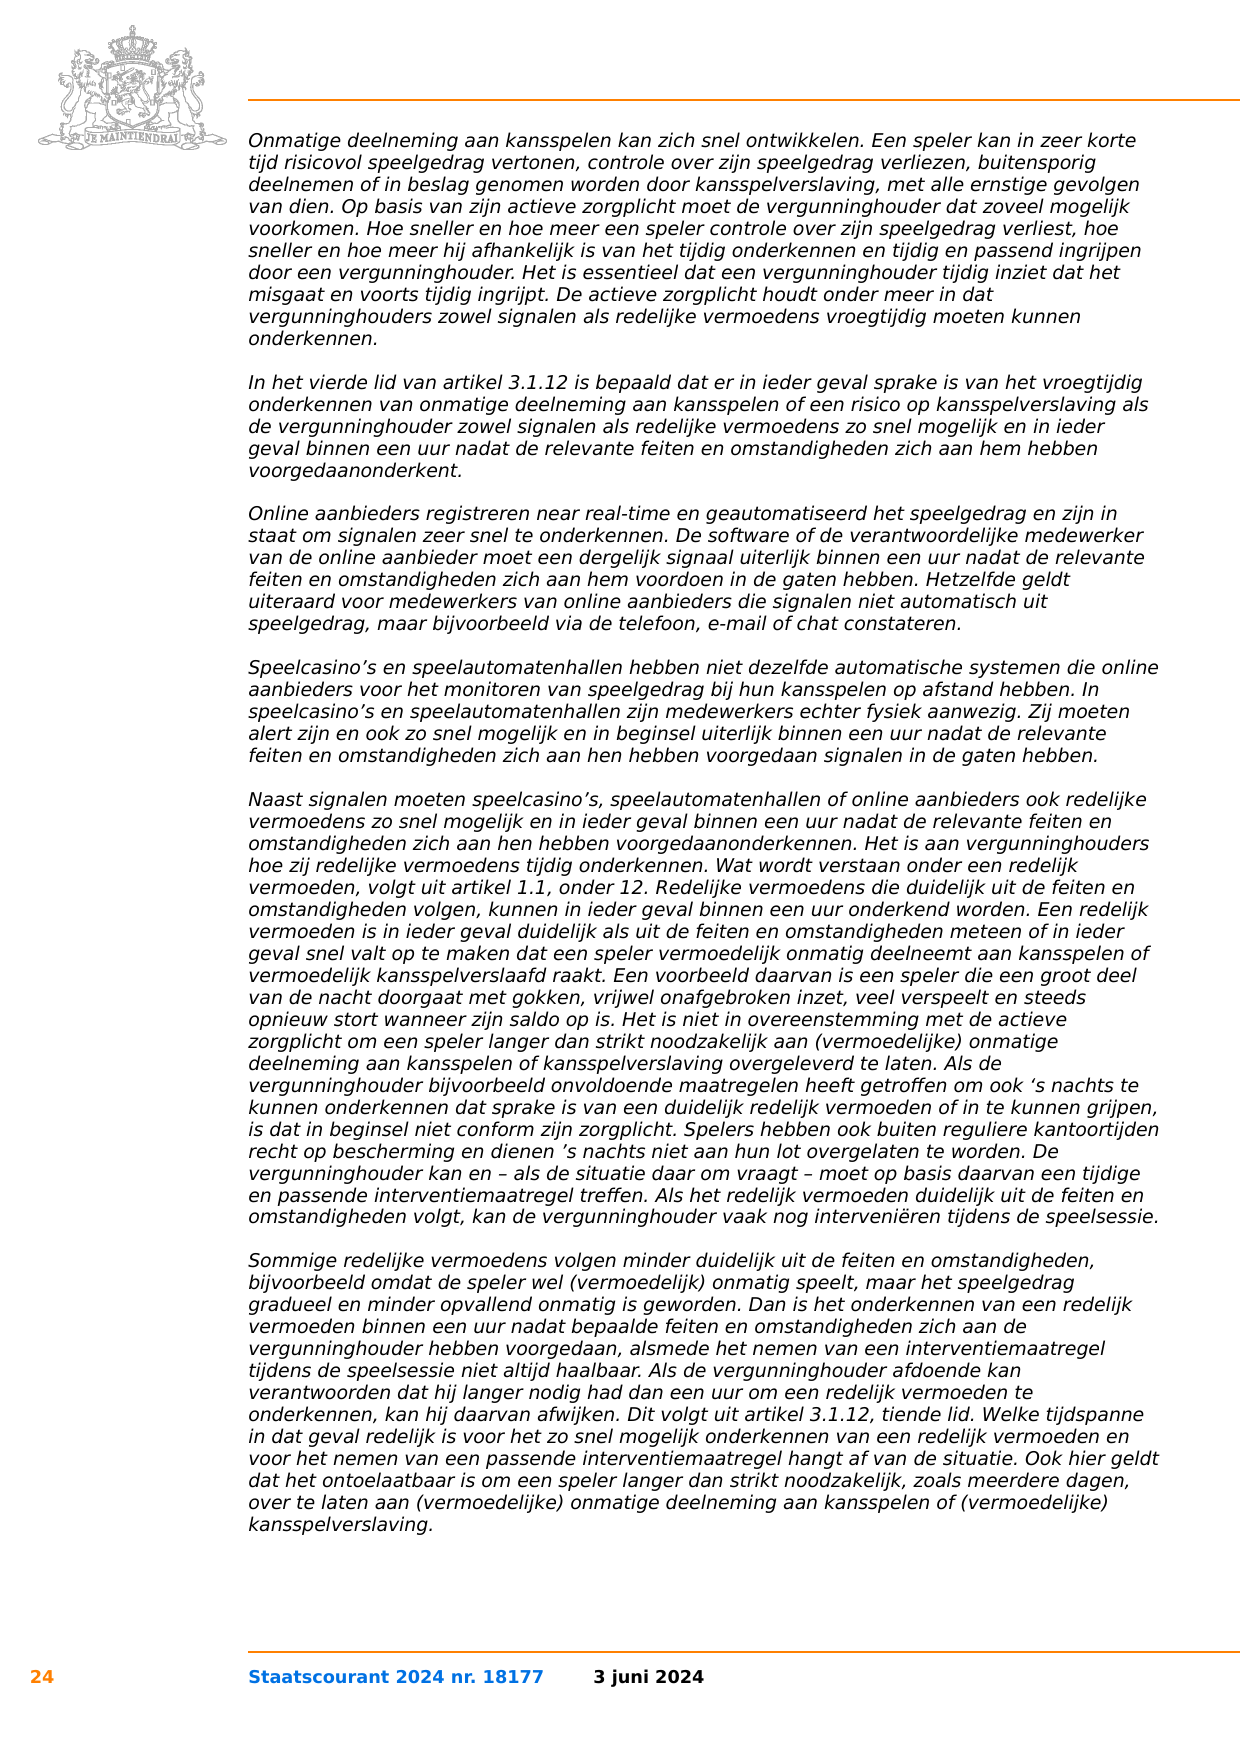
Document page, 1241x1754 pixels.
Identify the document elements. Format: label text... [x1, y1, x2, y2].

text Naast signalen moeten speelcasino’s, speelautomatenhallen of online aanbieders ook redelijke vermoedens zo snel mogelijk en in ieder geval binnen een uur nadat de relevante feiten en omstandigheden zich aan hen hebben voorgedaanonderkennen. Het is aan vergunninghouders hoe zij redelijke vermoedens tijdig onderkennen. Wat wordt verstaan onder een redelijk vermoeden, volgt uit artikel 1.1, onder 12. Redelijke vermoedens die duidelijk uit de feiten en omstandigheden volgen, kunnen in ieder geval binnen een uur onderkend worden. Een redelijk vermoeden is in ieder geval duidelijk als uit de feiten en omstandigheden meteen of in ieder geval snel valt op te maken dat een speler vermoedelijk onmatig deelneemt aan kansspelen of vermoedelijk kansspelverslaafd raakt. Een voorbeeld daarvan is een speler die een groot deel van de nacht doorgaat met gokken, vrijwel onafgebroken inzet, veel verspeelt en steeds opnieuw stort wanneer zijn saldo op is. Het is niet in overeenstemming met de actieve zorgplicht om een speler langer dan strikt noodzakelijk aan (vermoedelijke) onmatige deelneming aan kansspelen of kansspelverslaving overgeleverd te laten. Als de vergunninghouder bijvoorbeeld onvoldoende maatregelen heeft getroffen om ook ‘s nachts te kunnen onderkennen dat sprake is van een duidelijk redelijk vermoeden of in te kunnen grijpen, is dat in beginsel niet conform zijn zorgplicht. Spelers hebben ook buiten reguliere kantoortijden recht op bescherming en dienen ’s nachts niet aan hun lot overgelaten te worden. De vergunninghouder kan en – als de situatie daar om vraagt – moet op basis daarvan een tijdige en passende interventiemaatregel treffen. Als het redelijk vermoeden duidelijk uit de feiten en omstandigheden volgt, kan de vergunninghouder vaak nog interveniëren tijdens de speelsessie. [248, 789, 1163, 1228]
text In het vierde lid van artikel 3.1.12 is bepaald dat er in ieder geval sprake is van het vroegtijdig onderkennen van onmatige deelneming aan kansspelen of een risico op kansspelverslaving als de vergunninghouder zowel signalen als redelijke vermoedens zo snel mogelijk en in ieder geval binnen een uur nadat de relevante feiten en omstandigheden zich aan hem hebben voorgedaanonderkent. [248, 372, 1163, 481]
text Onmatige deelneming aan kansspelen kan zich snel ontwikkelen. Een speler kan in zeer korte tijd risicovol speelgedrag vertonen, controle over zijn speelgedrag verliezen, buitensporig deelnemen of in beslag genomen worden door kansspelverslaving, met alle ernstige gevolgen van dien. Op basis van zijn actieve zorgplicht moet de vergunninghouder dat zoveel mogelijk voorkomen. Hoe sneller en hoe meer een speler controle over zijn speelgedrag verliest, hoe sneller en hoe meer hij afhankelijk is van het tijdig onderkennen en tijdig en passend ingrijpen door een vergunninghouder. Het is essentieel dat een vergunninghouder tijdig inziet dat het misgaat en voorts tijdig ingrijpt. De actieve zorgplicht houdt onder meer in dat vergunninghouders zowel signalen als redelijke vermoedens vroegtijdig moeten kunnen onderkennen. [248, 130, 1163, 350]
picture [38, 25, 227, 150]
text Sommige redelijke vermoedens volgen minder duidelijk uit de feiten en omstandigheden, bijvoorbeeld omdat de speler wel (vermoedelijk) onmatig speelt, maar het speelgedrag gradueel en minder opvallend onmatig is geworden. Dan is het onderkennen van een redelijk vermoeden binnen een uur nadat bepaalde feiten en omstandigheden zich aan de vergunninghouder hebben voorgedaan, alsmede het nemen van een interventiemaatregel tijdens de speelsessie niet altijd haalbaar. Als de vergunninghouder afdoende kan verantwoorden dat hij langer nodig had dan een uur om een redelijk vermoeden te onderkennen, kan hij daarvan afwijken. Dit volgt uit artikel 3.1.12, tiende lid. Welke tijdspanne in dat geval redelijk is voor het zo snel mogelijk onderkennen van een redelijk vermoeden en voor het nemen van een passende interventiemaatregel hangt af van de situatie. Ook hier geldt dat het ontoelaatbaar is om een speler langer dan strikt noodzakelijk, zoals meerdere dagen, over te laten aan (vermoedelijke) onmatige deelneming aan kansspelen of (vermoedelijke) kansspelverslaving. [248, 1250, 1163, 1536]
text Speelcasino’s en speelautomatenhallen hebben niet dezelfde automatische systemen die online aanbieders voor het monitoren van speelgedrag bij hun kansspelen op afstand hebben. In speelcasino’s en speelautomatenhallen zijn medewerkers echter fysiek aanwezig. Zij moeten alert zijn en ook zo snel mogelijk en in beginsel uiterlijk binnen een uur nadat de relevante feiten en omstandigheden zich aan hen hebben voorgedaan signalen in de gaten hebben. [248, 657, 1163, 767]
text Online aanbieders registreren near real-time en geautomatiseerd het speelgedrag en zijn in staat om signalen zeer snel te onderkennen. De software of de verantwoordelijke medewerker van de online aanbieder moet een dergelijk signaal uiterlijk binnen een uur nadat de relevante feiten en omstandigheden zich aan hem voordoen in de gaten hebben. Hetzelfde geldt uiteraard voor medewerkers van online aanbieders die signalen niet automatisch uit speelgedrag, maar bijvoorbeeld via de telefoon, e-mail of chat constateren. [248, 503, 1163, 635]
